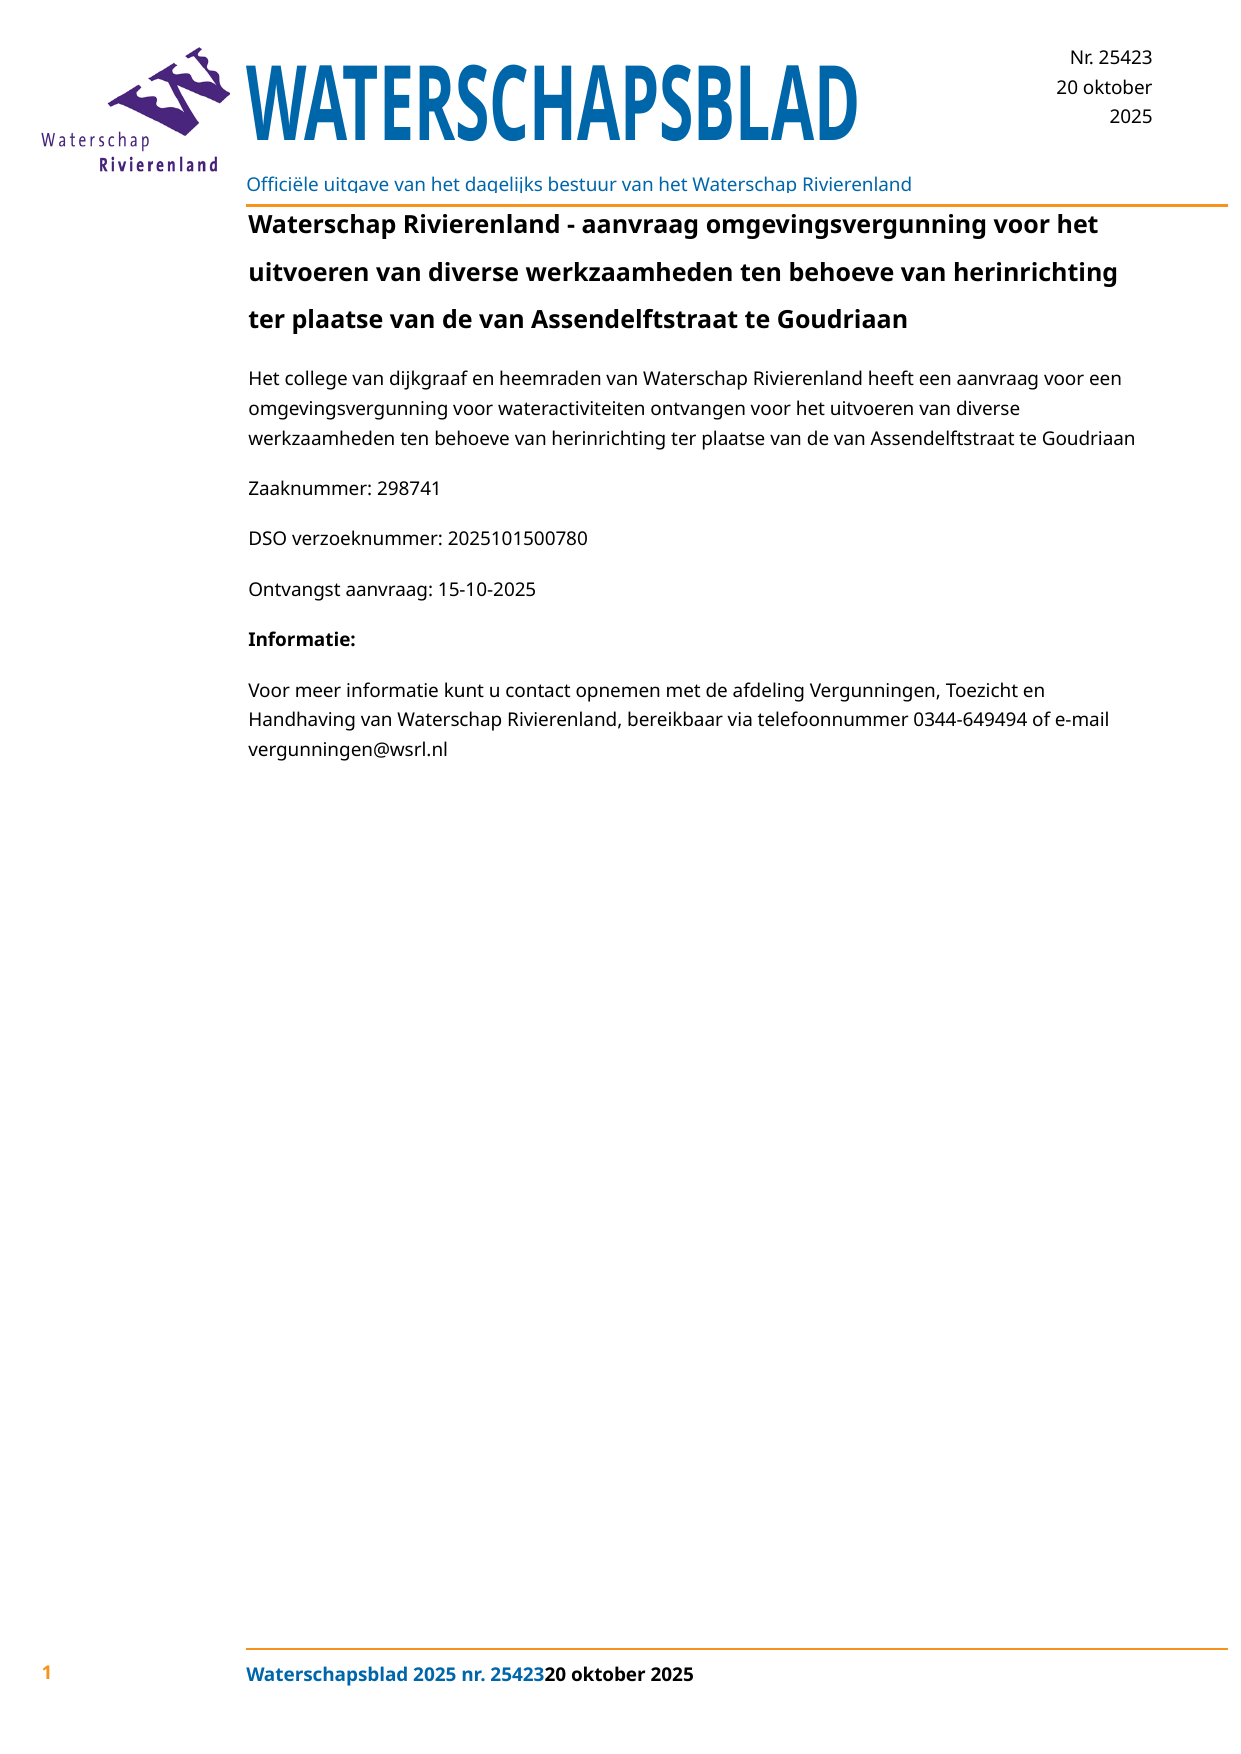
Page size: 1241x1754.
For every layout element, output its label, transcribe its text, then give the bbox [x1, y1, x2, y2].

text Waterschap Rivierenland - aanvraag omgevingsvergunning voor het uitvoeren van diverse werkzaamheden ten behoeve van herinrichting ter plaatse van de van Assendelftstraat te Goudriaan [248, 207, 1152, 336]
picture [41, 47, 231, 172]
text Het college van dijkgraaf en heemraden van Waterschap Rivierenland heeft een aanvraag voor een omgevingsvergunning voor wateractiviteiten ontvangen voor het uitvoeren van diverse werkzaamheden ten behoeve van herinrichting ter plaatse van de van Assendelftstraat te Goudriaan [248, 366, 1152, 450]
text Zaaknummer: 298741 [248, 475, 1152, 501]
text Ontvangst aanvraag: 15-10-2025 [248, 576, 1152, 602]
text Informatie: [248, 626, 1152, 652]
text Voor meer informatie kunt u contact opnemen met de afdeling Vergunningen, Toezicht en Handhaving van Waterschap Rivierenland, bereikbaar via telefoonnummer 0344-649494 of e-mail vergunningen@wsrl.nl [248, 677, 1152, 762]
text DSO verzoeknummer: 2025101500780 [248, 526, 1152, 551]
